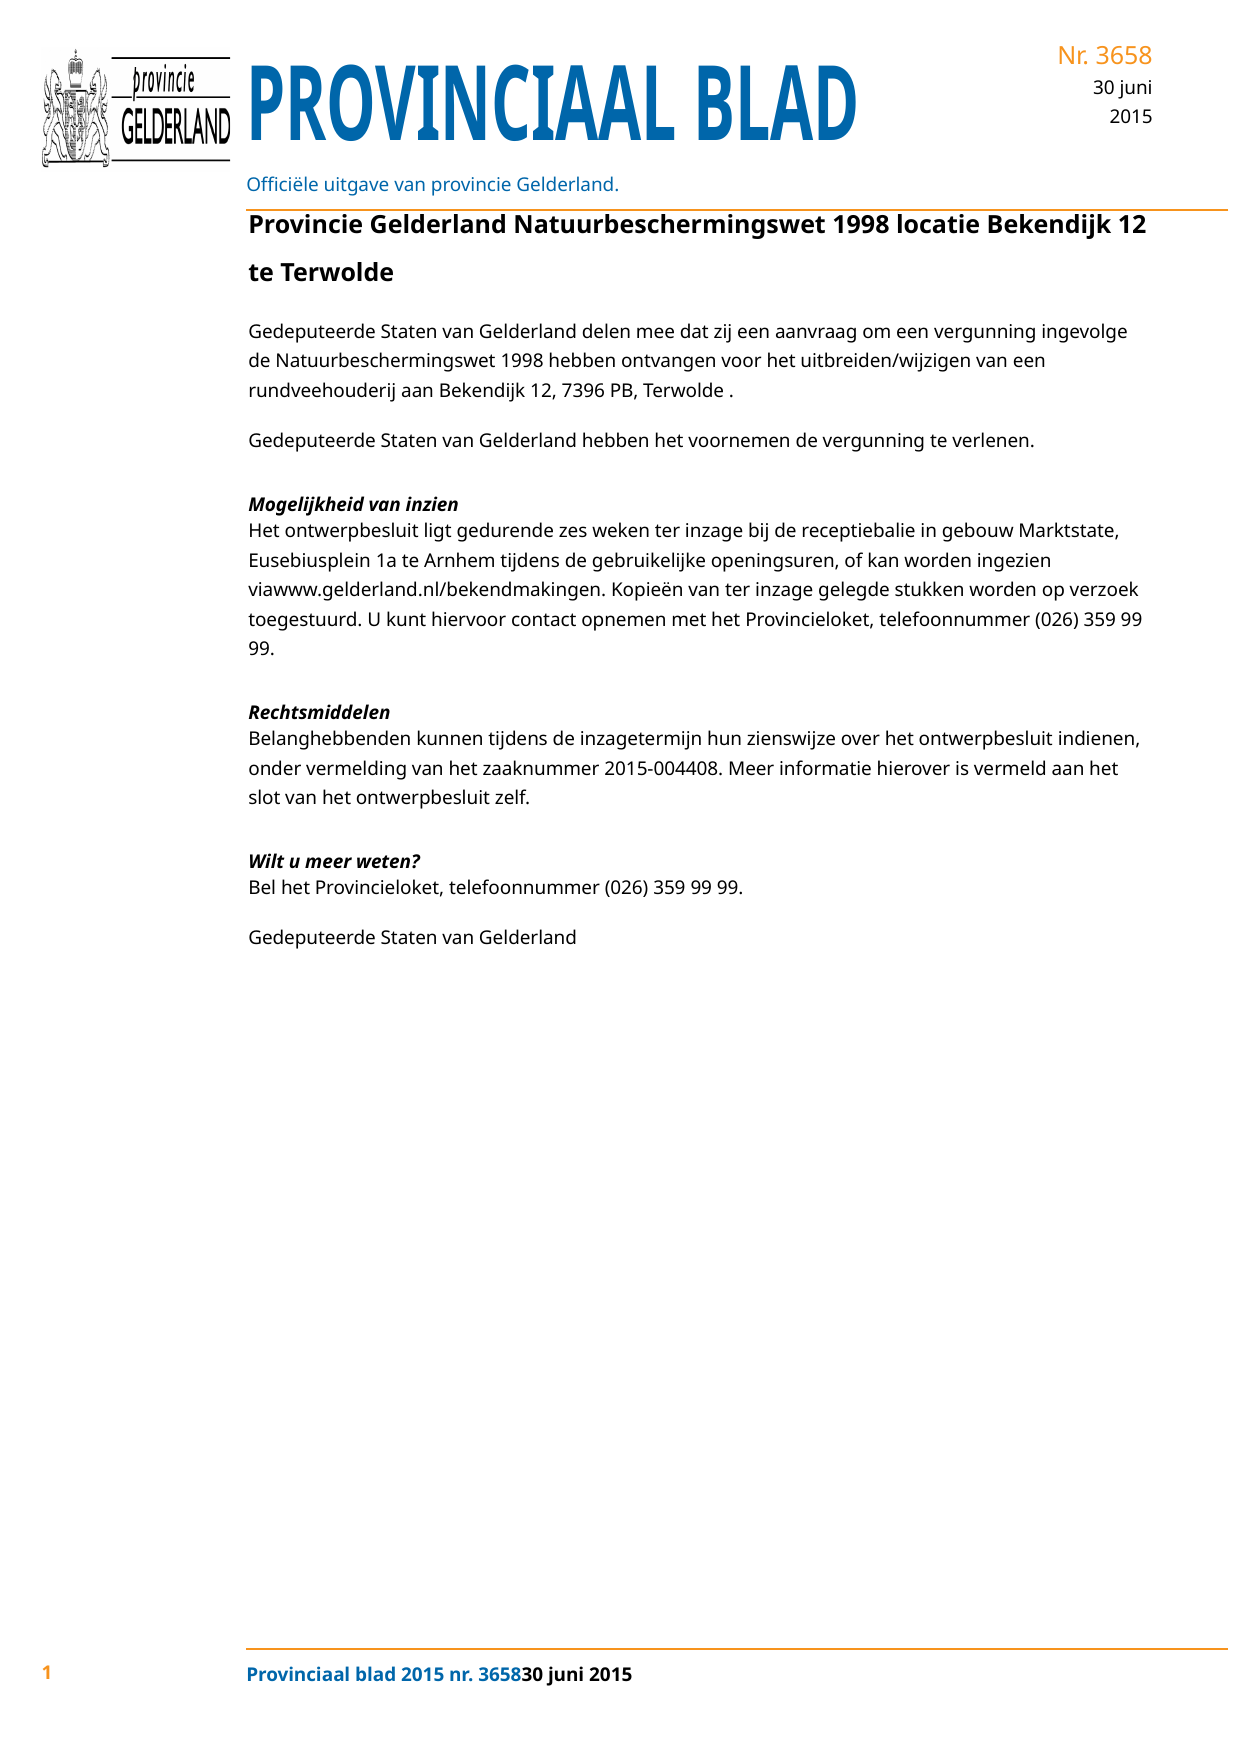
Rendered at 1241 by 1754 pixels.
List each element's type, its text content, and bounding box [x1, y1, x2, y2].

text Gedeputeerde Staten van Gelderland [248, 924, 1152, 950]
text Rechtsmiddelen [248, 699, 1152, 725]
text Het ontwerpbesluit ligt gedurende zes weken ter inzage bij de receptiebalie in gebouw Marktstate, Eusebiusplein 1a te Arnhem tijdens de gebruikelijke openingsuren, of kan worden ingezien viawww.gelderland.nl/bekendmakingen. Kopieën van ter inzage gelegde stukken worden op verzoek toegestuurd. U kunt hiervoor contact opnemen met het Provincieloket, telefoonnummer (026) 359 99 99. [248, 517, 1152, 661]
text Provincie Gelderland Natuurbeschermingswet 1998 locatie Bekendijk 12 te Terwolde [248, 211, 1152, 288]
text Gedeputeerde Staten van Gelderland hebben het voornemen de vergunning te verlenen. [248, 427, 1152, 453]
text Belanghebbenden kunnen tijdens de inzagetermijn hun zienswijze over het ontwerpbesluit indienen, onder vermelding van het zaaknummer 2015-004408. Meer informatie hierover is vermeld aan het slot van het ontwerpbesluit zelf. [248, 725, 1152, 810]
text Gedeputeerde Staten van Gelderland delen mee dat zij een aanvraag om een vergunning ingevolge de Natuurbeschermingswet 1998 hebben ontvangen voor het uitbreiden/wijzigen van een rundveehouderij aan Bekendijk 12, 7396 PB, Terwolde . [248, 318, 1152, 403]
picture [41, 47, 231, 172]
text Mogelijkheid van inzien [248, 491, 1152, 517]
text Wilt u meer weten? [248, 848, 1152, 874]
text Bel het Provincieloket, telefoonnummer (026) 359 99 99. [248, 874, 1152, 900]
